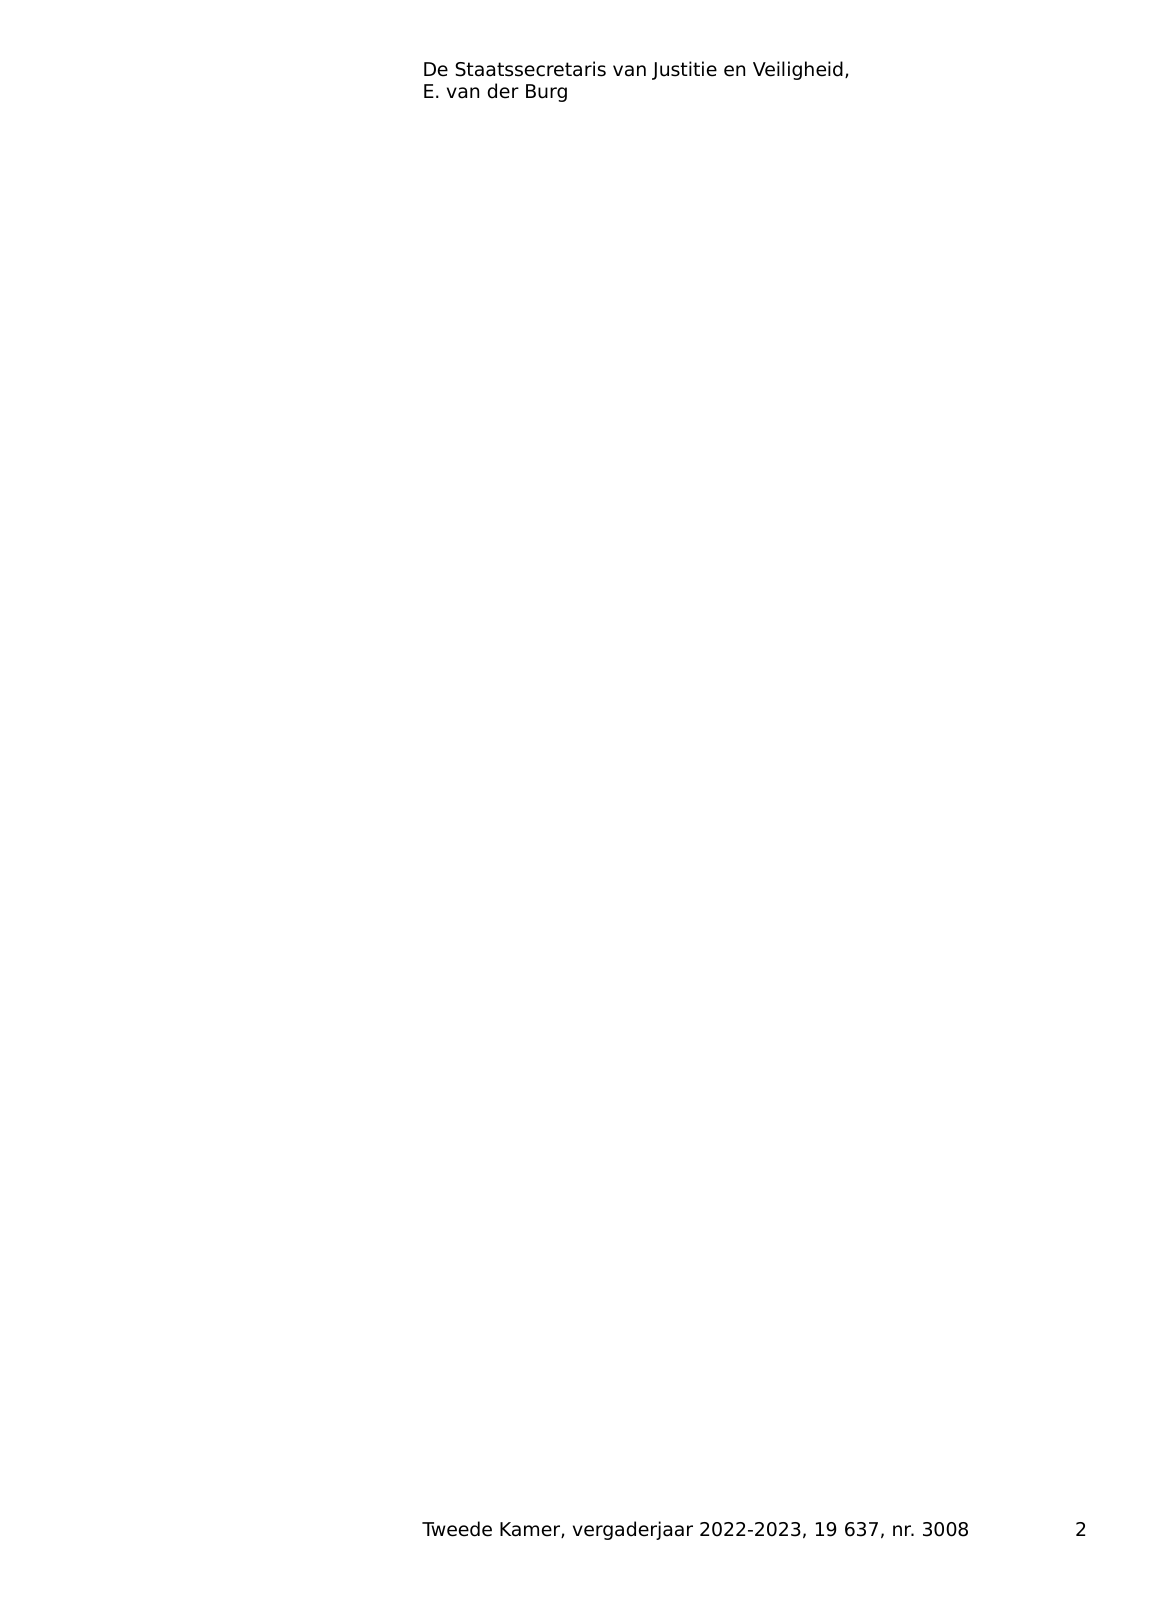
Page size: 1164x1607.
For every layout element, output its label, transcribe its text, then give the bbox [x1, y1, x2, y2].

text De Staatssecretaris van Justitie en Veiligheid, E. van der Burg [422, 59, 1087, 103]
